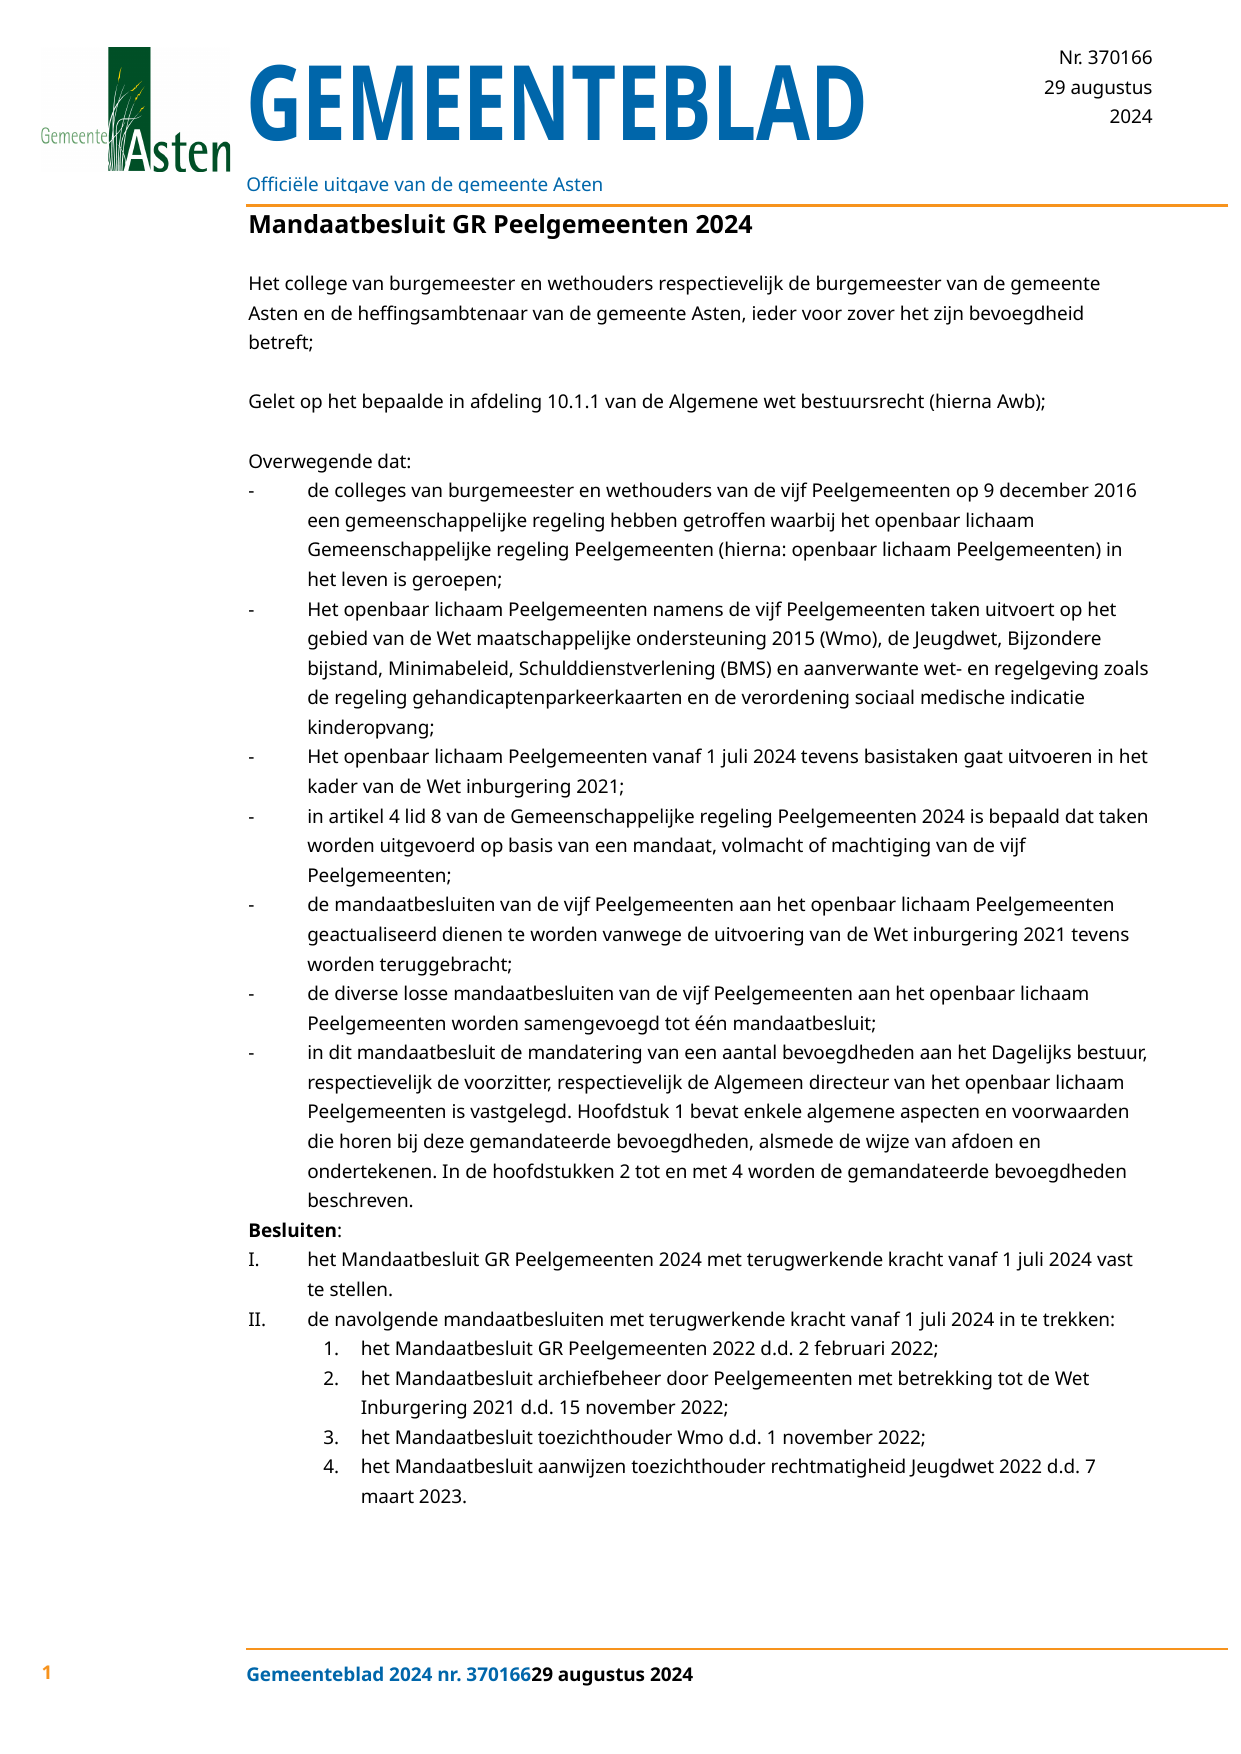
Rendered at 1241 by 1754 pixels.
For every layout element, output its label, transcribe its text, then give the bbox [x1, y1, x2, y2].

list het Mandaatbesluit aanwijzen toezichthouder rechtmatigheid Jeugdwet 2022 d.d. 7 maart 2023. [323, 1454, 1152, 1509]
list in artikel 4 lid 8 van de Gemeenschappelijke regeling Peelgemeenten 2024 is bepaald dat taken worden uitgevoerd op basis van een mandaat, volmacht of machtiging van de vijf Peelgemeenten; [248, 803, 1152, 888]
text Overwegende dat: [248, 448, 1152, 473]
text Het college van burgemeester en wethouders respectievelijk de burgemeester van de gemeente Asten en de heffingsambtenaar van de gemeente Asten, ieder voor zover het zijn bevoegdheid betreft; [248, 270, 1152, 355]
list Het openbaar lichaam Peelgemeenten vanaf 1 juli 2024 tevens basistaken gaat uitvoeren in het kader van de Wet inburgering 2021; [248, 744, 1152, 799]
text Mandaatbesluit GR Peelgemeenten 2024 [248, 207, 1152, 241]
list het Mandaatbesluit archiefbeheer door Peelgemeenten met betrekking tot de Wet Inburgering 2021 d.d. 15 november 2022; [323, 1365, 1152, 1420]
list de navolgende mandaatbesluiten met terugwerkende kracht vanaf 1 juli 2024 in te trekken: [248, 1306, 1152, 1331]
list in dit mandaatbesluit de mandatering van een aantal bevoegdheden aan het Dagelijks bestuur, respectievelijk de voorzitter, respectievelijk de Algemeen directeur van het openbaar lichaam Peelgemeenten is vastgelegd. Hoofdstuk 1 bevat enkele algemene aspecten en voorwaarden die horen bij deze gemandateerde bevoegdheden, alsmede de wijze van afdoen en ondertekenen. In de hoofdstukken 2 tot en met 4 worden de gemandateerde bevoegdheden beschreven. [248, 1039, 1152, 1213]
picture [41, 47, 231, 172]
list het Mandaatbesluit GR Peelgemeenten 2024 met terugwerkende kracht vanaf 1 juli 2024 vast te stellen. [248, 1247, 1152, 1302]
list het Mandaatbesluit GR Peelgemeenten 2022 d.d. 2 februari 2022; [323, 1335, 1152, 1361]
list de diverse losse mandaatbesluiten van de vijf Peelgemeenten aan het openbaar lichaam Peelgemeenten worden samengevoegd tot één mandaatbesluit; [248, 980, 1152, 1036]
list het Mandaatbesluit toezichthouder Wmo d.d. 1 november 2022; [323, 1424, 1152, 1450]
list de mandaatbesluiten van de vijf Peelgemeenten aan het openbaar lichaam Peelgemeenten geactualiseerd dienen te worden vanwege de uitvoering van de Wet inburgering 2021 tevens worden teruggebracht; [248, 892, 1152, 976]
text Gelet op het bepaalde in afdeling 10.1.1 van de Algemene wet bestuursrecht (hierna Awb); [248, 389, 1152, 414]
list Het openbaar lichaam Peelgemeenten namens de vijf Peelgemeenten taken uitvoert op het gebied van de Wet maatschappelijke ondersteuning 2015 (Wmo), de Jeugdwet, Bijzondere bijstand, Minimabeleid, Schulddienstverlening (BMS) en aanverwante wet- en regelgeving zoals de regeling gehandicaptenparkeerkaarten en de verordening sociaal medische indicatie kinderopvang; [248, 596, 1152, 740]
text Besluiten: [248, 1217, 1152, 1243]
list de colleges van burgemeester en wethouders van de vijf Peelgemeenten op 9 december 2016 een gemeenschappelijke regeling hebben getroffen waarbij het openbaar lichaam Gemeenschappelijke regeling Peelgemeenten (hierna: openbaar lichaam Peelgemeenten) in het leven is geroepen; [248, 477, 1152, 592]
